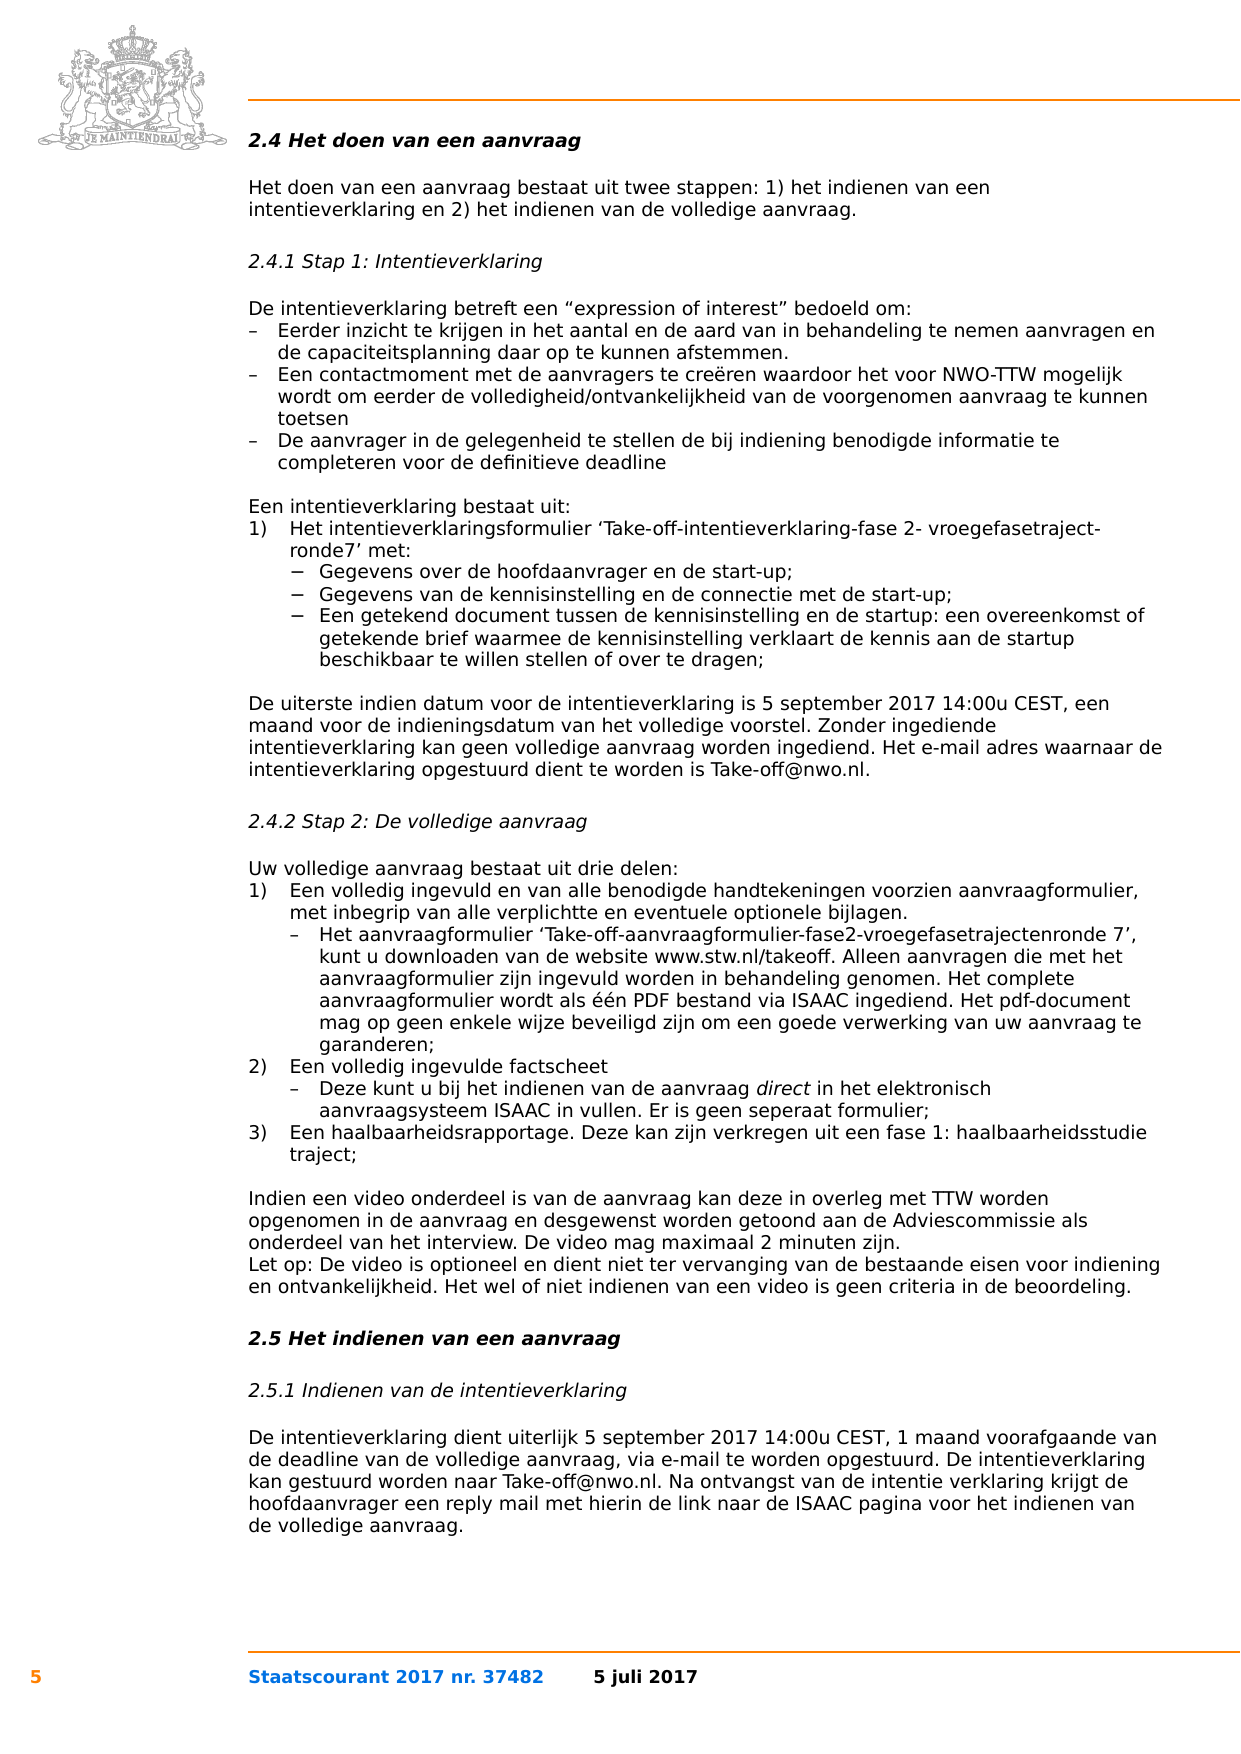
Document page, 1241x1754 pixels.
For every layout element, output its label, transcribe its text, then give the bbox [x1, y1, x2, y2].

text Een intentieverklaring bestaat uit: [248, 496, 1163, 517]
text Indien een video onderdeel is van de aanvraag kan deze in overleg met TTW worden opgenomen in de aanvraag en desgewenst worden getoond aan de Adviescommissie als onderdeel van het interview. De video mag maximaal 2 minuten zijn. [248, 1188, 1163, 1254]
text 3) Een haalbaarheidsrapportage. Deze kan zijn verkregen uit een fase 1: haalbaarheidsstudie traject; [248, 1122, 1163, 1166]
text – Een contactmoment met de aanvragers te creëren waardoor het voor NWO-TTW mogelijk wordt om eerder de volledigheid/ontvankelijkheid van de voorgenomen aanvraag te kunnen toetsen [248, 364, 1163, 430]
subtitle 2.4.2 Stap 2: De volledige aanvraag [248, 811, 1163, 833]
text − Een getekend document tussen de kennisinstelling en de startup: een overeenkomst of getekende brief waarmee de kennisinstelling verklaart de kennis aan de startup beschikbaar te willen stellen of over te dragen; [289, 605, 1163, 671]
text De intentieverklaring betreft een “expression of interest” bedoeld om: [248, 298, 1163, 320]
text – Deze kunt u bij het indienen van de aanvraag direct in het elektronisch aanvraagsysteem ISAAC in vullen. Er is geen seperaat formulier; [289, 1078, 1163, 1122]
text Uw volledige aanvraag bestaat uit drie delen: [248, 858, 1163, 880]
text – Het aanvraagformulier ‘Take-off-aanvraagformulier-fase2-vroegefasetrajectenronde 7’, kunt u downloaden van de website www.stw.nl/takeoff. Alleen aanvragen die met het aanvraagformulier zijn ingevuld worden in behandeling genomen. Het complete aanvraagformulier wordt als één PDF bestand via ISAAC ingediend. Het pdf-document mag op geen enkele wijze beveiligd zijn om een goede verwerking van uw aanvraag te garanderen; [289, 924, 1163, 1056]
text − Gegevens over de hoofdaanvrager en de start-up; [289, 561, 1163, 583]
text − Gegevens van de kennisinstelling en de connectie met de start-up; [289, 583, 1163, 605]
text Het doen van een aanvraag bestaat uit twee stappen: 1) het indienen van een intentieverklaring en 2) het indienen van de volledige aanvraag. [248, 177, 1163, 221]
text De intentieverklaring dient uiterlijk 5 september 2017 14:00u CEST, 1 maand voorafgaande van de deadline van de volledige aanvraag, via e-mail te worden opgestuurd. De intentieverklaring kan gestuurd worden naar Take-off@nwo.nl. Na ontvangst van de intentie verklaring krijgt de hoofdaanvrager een reply mail met hierin de link naar de ISAAC pagina voor het indienen van de volledige aanvraag. [248, 1427, 1163, 1536]
text 1) Een volledig ingevuld en van alle benodigde handtekeningen voorzien aanvraagformulier, met inbegrip van alle verplichtte en eventuele optionele bijlagen. [248, 880, 1163, 924]
subtitle 2.4 Het doen van een aanvraag [248, 130, 1163, 152]
text 1) Het intentieverklaringsformulier ‘Take-off-intentieverklaring-fase 2- vroegefasetraject-ronde7’ met: [248, 517, 1163, 561]
subtitle 2.4.1 Stap 1: Intentieverklaring [248, 251, 1163, 273]
text De uiterste indien datum voor de intentieverklaring is 5 september 2017 14:00u CEST, een maand voor de indieningsdatum van het volledige voorstel. Zonder ingediende intentieverklaring kan geen volledige aanvraag worden ingediend. Het e-mail adres waarnaar de intentieverklaring opgestuurd dient te worden is Take-off@nwo.nl. [248, 693, 1163, 781]
text – Eerder inzicht te krijgen in het aantal en de aard van in behandeling te nemen aanvragen en de capaciteitsplanning daar op te kunnen afstemmen. [248, 320, 1163, 364]
text Let op: De video is optioneel en dient niet ter vervanging van de bestaande eisen voor indiening en ontvankelijkheid. Het wel of niet indienen van een video is geen criteria in de beoordeling. [248, 1254, 1163, 1298]
text – De aanvrager in de gelegenheid te stellen de bij indiening benodigde informatie te completeren voor de definitieve deadline [248, 430, 1163, 474]
text 2) Een volledig ingevulde factscheet [248, 1056, 1163, 1078]
subtitle 2.5 Het indienen van een aanvraag [248, 1328, 1163, 1349]
picture [38, 25, 227, 150]
subtitle 2.5.1 Indienen van de intentieverklaring [248, 1379, 1163, 1402]
